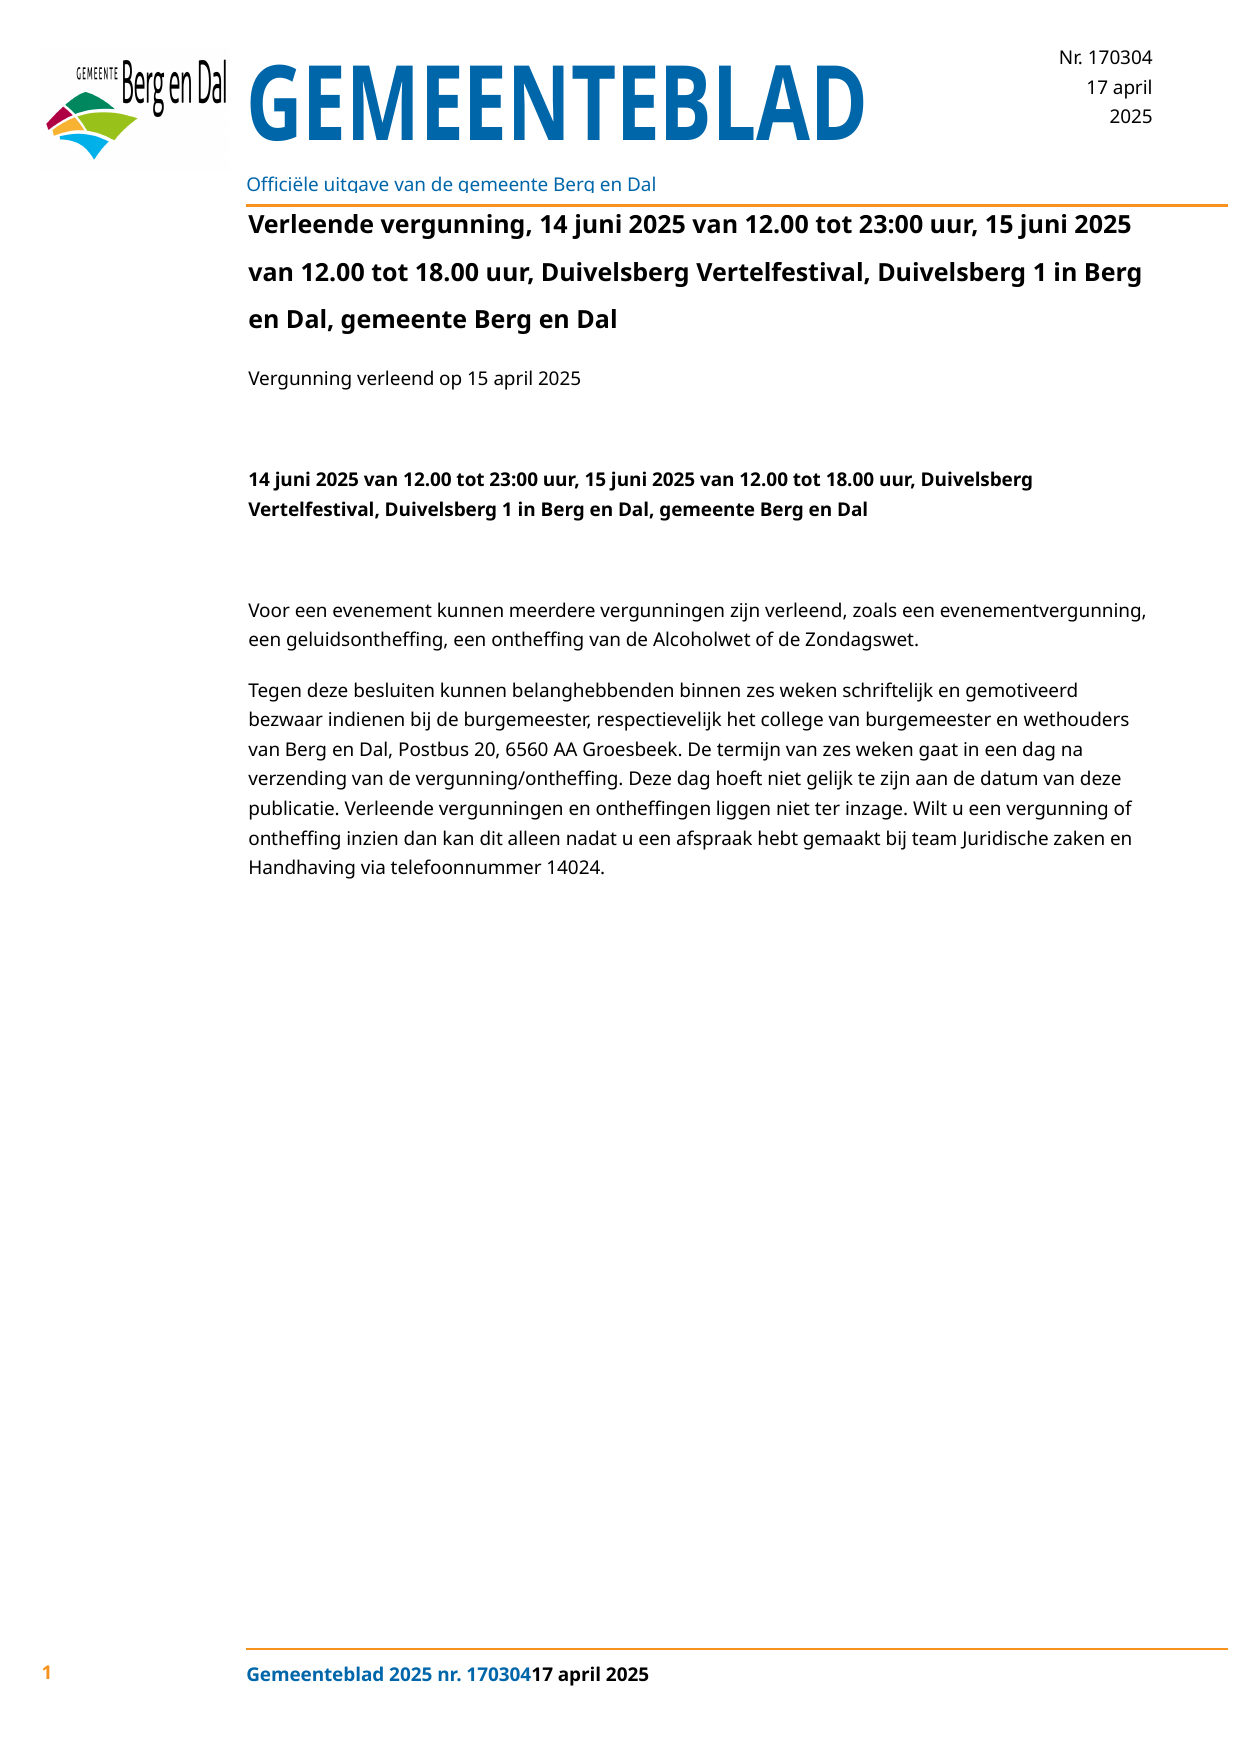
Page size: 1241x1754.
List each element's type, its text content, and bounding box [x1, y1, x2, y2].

text Tegen deze besluiten kunnen belanghebbenden binnen zes weken schriftelijk en gemotiveerd bezwaar indienen bij de burgemeester, respectievelijk het college van burgemeester en wethouders van Berg en Dal, Postbus 20, 6560 AA Groesbeek. De termijn van zes weken gaat in een dag na verzending van de vergunning/ontheffing. Deze dag hoeft niet gelijk te zijn aan de datum van deze publicatie. Verleende vergunningen en ontheffingen liggen niet ter inzage. Wilt u een vergunning of ontheffing inzien dan kan dit alleen nadat u een afspraak hebt gemaakt bij team Juridische zaken en Handhaving via telefoonnummer 14024. [248, 677, 1152, 880]
picture [41, 47, 231, 172]
text Voor een evenement kunnen meerdere vergunningen zijn verleend, zoals een evenementvergunning, een geluidsontheffing, een ontheffing van de Alcoholwet of de Zondagswet. [248, 597, 1152, 652]
text Vergunning verleend op 15 april 2025 [248, 366, 1152, 391]
text Verleende vergunning, 14 juni 2025 van 12.00 tot 23:00 uur, 15 juni 2025 van 12.00 tot 18.00 uur, Duivelsberg Vertelfestival, Duivelsberg 1 in Berg en Dal, gemeente Berg en Dal [248, 207, 1152, 336]
text 14 juni 2025 van 12.00 tot 23:00 uur, 15 juni 2025 van 12.00 tot 18.00 uur, Duivelsberg Vertelfestival, Duivelsberg 1 in Berg en Dal, gemeente Berg en Dal [248, 466, 1152, 522]
